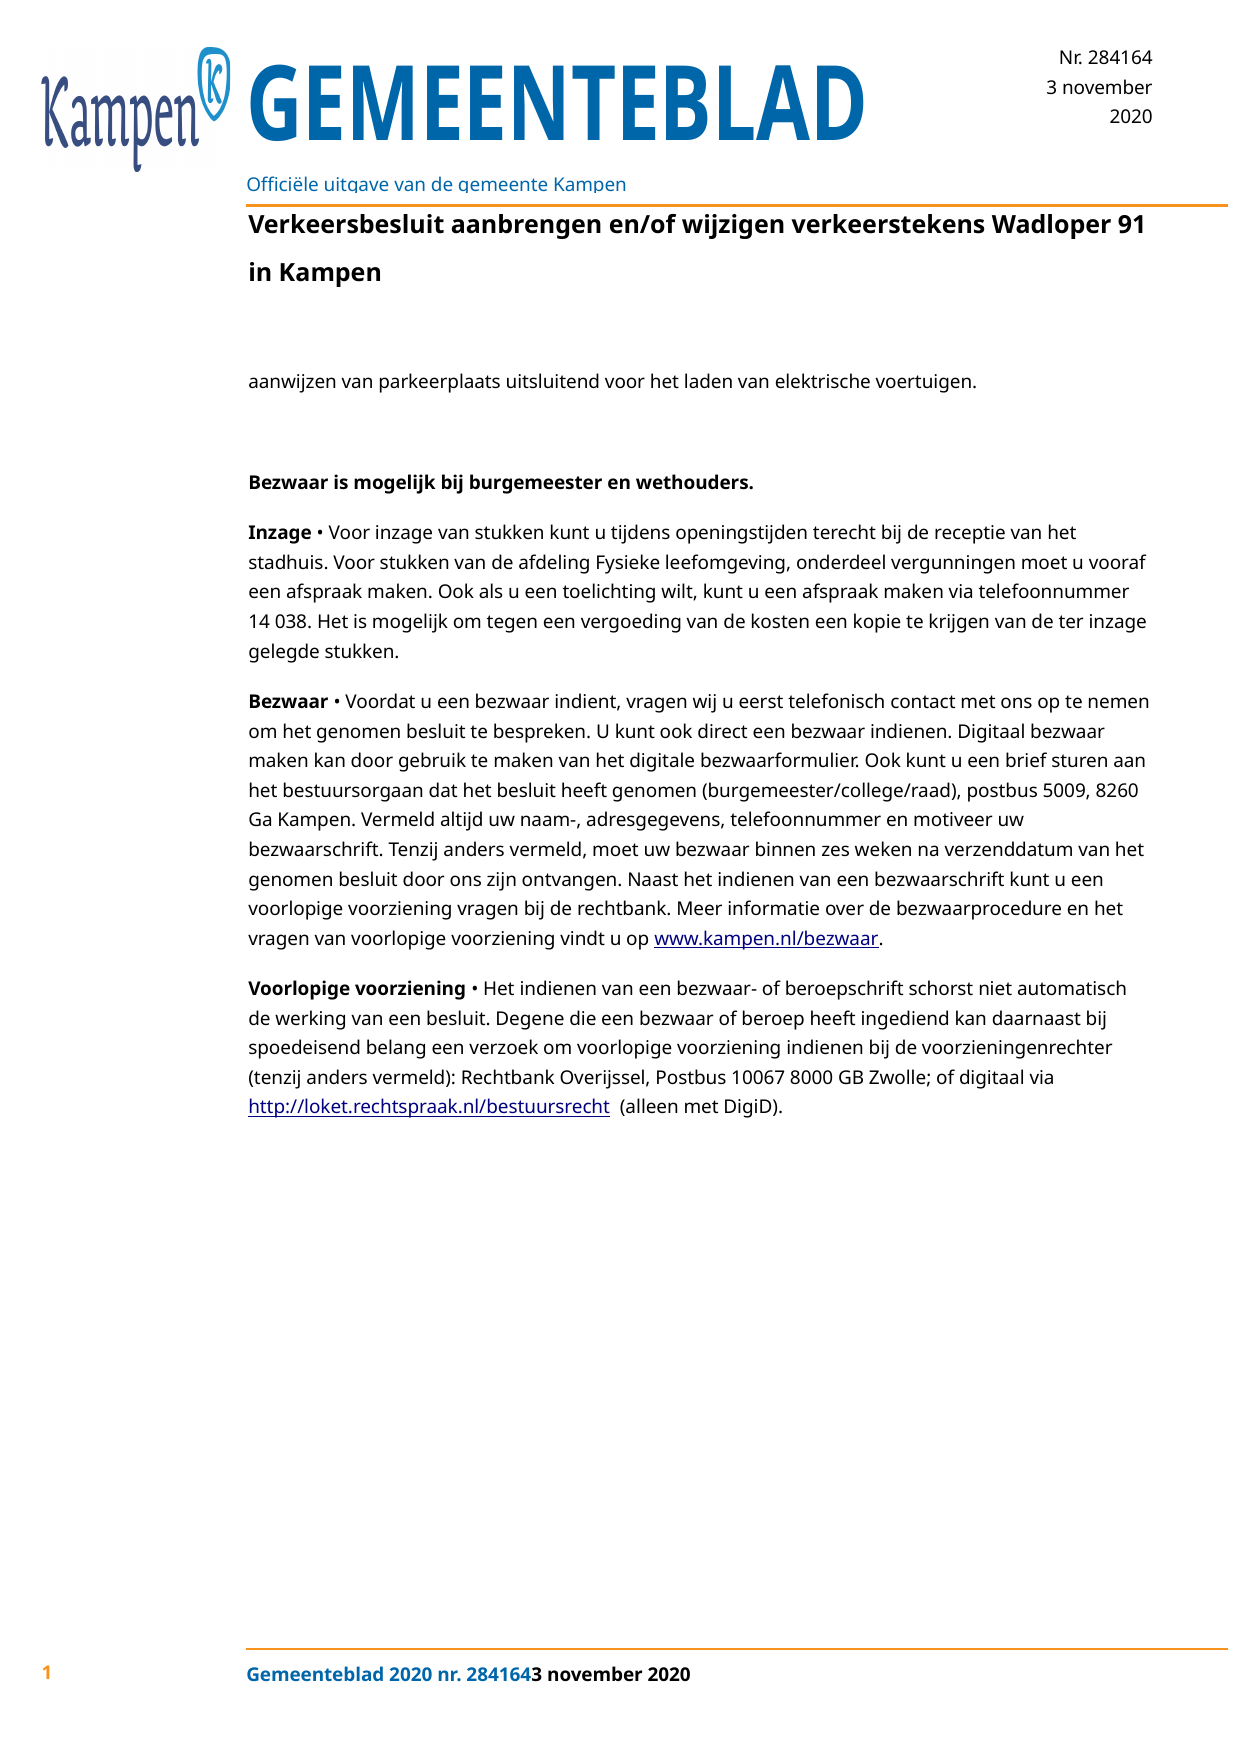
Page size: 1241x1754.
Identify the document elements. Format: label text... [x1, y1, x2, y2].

text aanwijzen van parkeerplaats uitsluitend voor het laden van elektrische voertuigen. [248, 368, 1152, 394]
text Bezwaar • Voordat u een bezwaar indient, vragen wij u eerst telefonisch contact met ons op te nemen om het genomen besluit te bespreken. U kunt ook direct een bezwaar indienen. Digitaal bezwaar maken kan door gebruik te maken van het digitale bezwaarformulier. Ook kunt u een brief sturen aan het bestuursorgaan dat het besluit heeft genomen (burgemeester/college/raad), postbus 5009, 8260 Ga Kampen. Vermeld altijd uw naam-, adresgegevens, telefoonnummer en motiveer uw bezwaarschrift. Tenzij anders vermeld, moet uw bezwaar binnen zes weken na verzenddatum van het genomen besluit door ons zijn ontvangen. Naast het indienen van een bezwaarschrift kunt u een voorlopige voorziening vragen bij de rechtbank. Meer informatie over de bezwaarprocedure en het vragen van voorlopige voorziening vindt u op www.kampen.nl/bezwaar. [248, 688, 1152, 951]
text Inzage • Voor inzage van stukken kunt u tijdens openingstijden terecht bij de receptie van het stadhuis. Voor stukken van de afdeling Fysieke leefomgeving, onderdeel vergunningen moet u vooraf een afspraak maken. Ook als u een toelichting wilt, kunt u een afspraak maken via telefoonnummer 14 038. Het is mogelijk om tegen een vergoeding van de kosten een kopie te krijgen van de ter inzage gelegde stukken. [248, 519, 1152, 664]
text Voorlopige voorziening • Het indienen van een bezwaar- of beroepschrift schorst niet automatisch de werking van een besluit. Degene die een bezwaar of beroep heeft ingediend kan daarnaast bij spoedeisend belang een verzoek om voorlopige voorziening indienen bij de voorzieningenrechter (tenzij anders vermeld): Rechtbank Overijssel, Postbus 10067 8000 GB Zwolle; of digitaal via http://loket.rechtspraak.nl/bestuursrecht (alleen met DigiD). [248, 975, 1152, 1119]
picture [41, 47, 231, 172]
text Verkeersbesluit aanbrengen en/of wijzigen verkeerstekens Wadloper 91 in Kampen [248, 207, 1152, 288]
text Bezwaar is mogelijk bij burgemeester en wethouders. [248, 469, 1152, 495]
